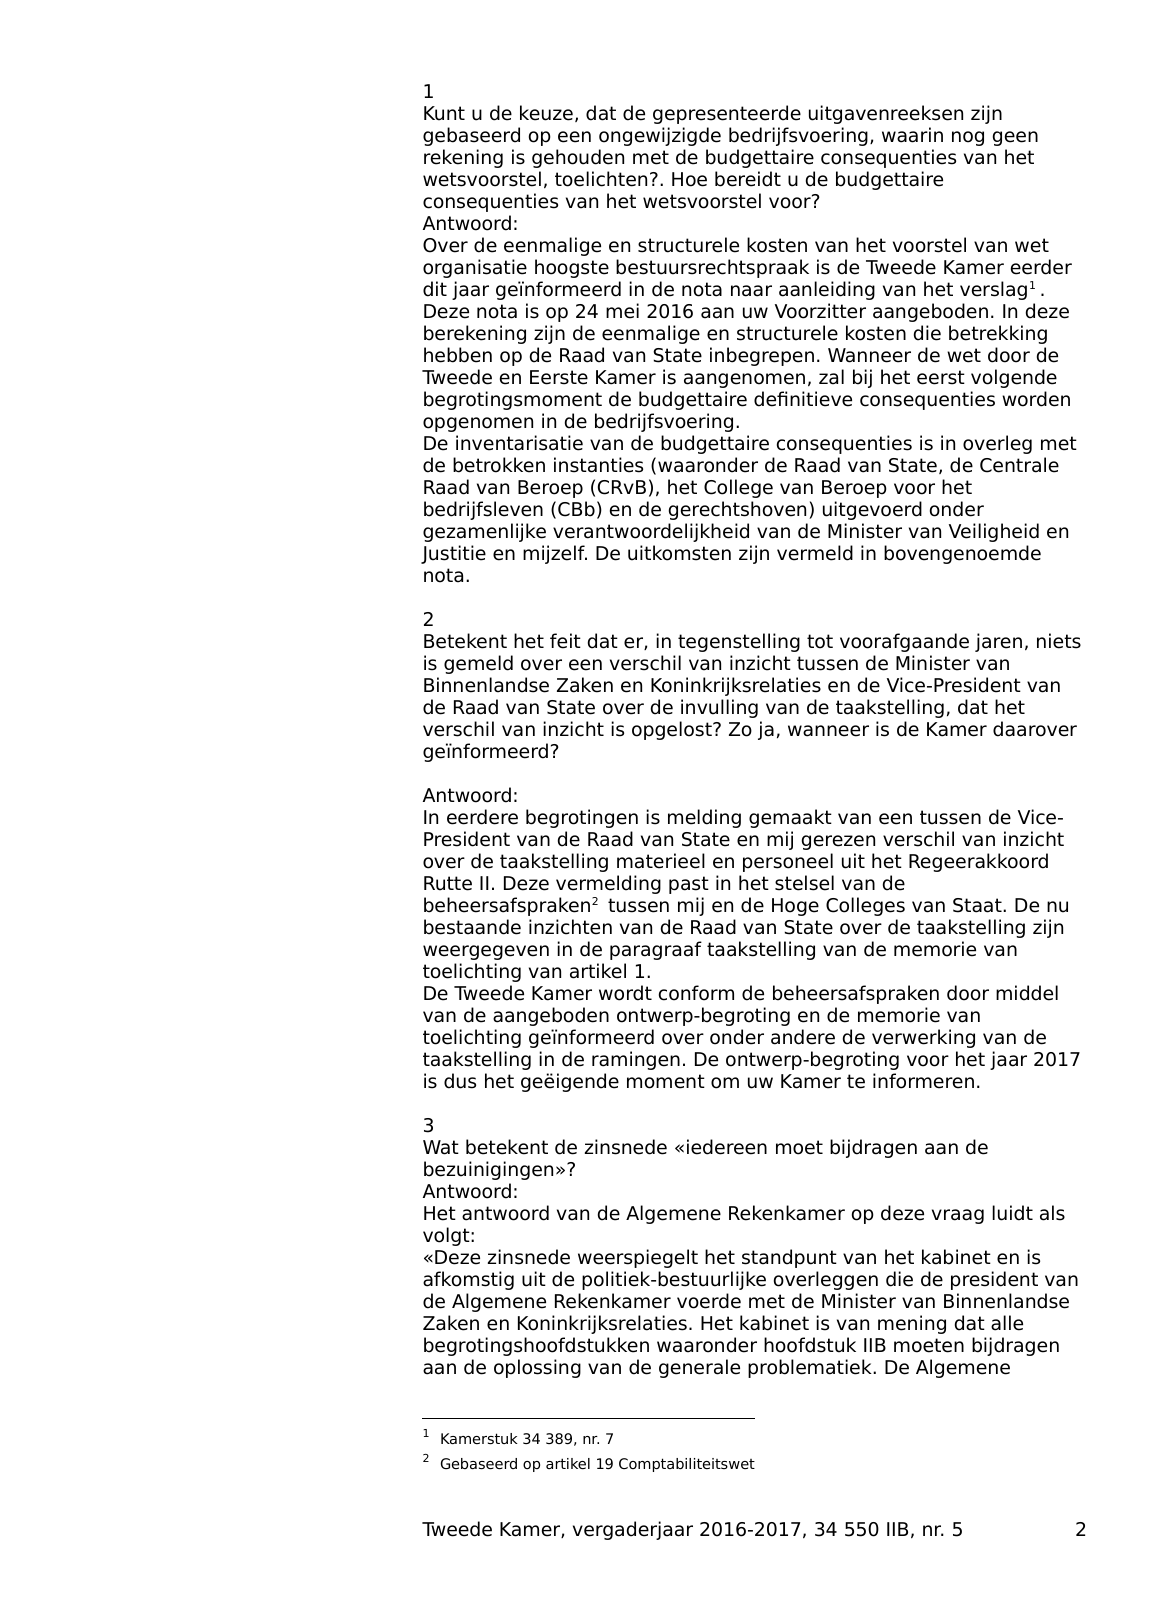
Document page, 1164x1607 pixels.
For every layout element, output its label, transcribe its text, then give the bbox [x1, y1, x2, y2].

text 3 [422, 1115, 1087, 1137]
text Betekent het feit dat er, in tegenstelling tot voorafgaande jaren, niets is gemeld over een verschil van inzicht tussen de Minister van Binnenlandse Zaken en Koninkrijksrelaties en de Vice-President van de Raad van State over de invulling van de taakstelling, dat het verschil van inzicht is opgelost? Zo ja, wanneer is de Kamer daarover geïnformeerd? [422, 631, 1087, 763]
text Wat betekent de zinsnede «iedereen moet bijdragen aan de bezuinigingen»? [422, 1137, 1087, 1181]
text In eerdere begrotingen is melding gemaakt van een tussen de Vice-President van de Raad van State en mij gerezen verschil van inzicht over de taakstelling materieel en personeel uit het Regeerakkoord Rutte II. Deze vermelding past in het stelsel van de beheersafspraken tussen mij en de Hoge Colleges van Staat. De nu bestaande inzichten van de Raad van State over de taakstelling zijn weergegeven in de paragraaf taakstelling van de memorie van toelichting van artikel 1. [422, 807, 1087, 983]
text Het antwoord van de Algemene Rekenkamer op deze vraag luidt als volgt: [422, 1203, 1087, 1247]
text Antwoord: [422, 785, 1087, 807]
text 1 [422, 81, 1087, 103]
text De inventarisatie van de budgettaire consequenties is in overleg met de betrokken instanties (waaronder de Raad van State, de Centrale Raad van Beroep (CRvB), het College van Beroep voor het bedrijfsleven (CBb) en de gerechtshoven) uitgevoerd onder gezamenlijke verantwoordelijkheid van de Minister van Veiligheid en Justitie en mijzelf. De uitkomsten zijn vermeld in bovengenoemde nota. [422, 433, 1087, 587]
text De Tweede Kamer wordt conform de beheersafspraken door middel van de aangeboden ontwerp-begroting en de memorie van toelichting geïnformeerd over onder andere de verwerking van de taakstelling in de ramingen. De ontwerp-begroting voor het jaar 2017 is dus het geëigende moment om uw Kamer te informeren. [422, 983, 1087, 1093]
text Over de eenmalige en structurele kosten van het voorstel van wet organisatie hoogste bestuursrechtspraak is de Tweede Kamer eerder dit jaar geïnformeerd in de nota naar aanleiding van het verslag. Deze nota is op 24 mei 2016 aan uw Voorzitter aangeboden. In deze berekening zijn de eenmalige en structurele kosten die betrekking hebben op de Raad van State inbegrepen. Wanneer de wet door de Tweede en Eerste Kamer is aangenomen, zal bij het eerst volgende begrotingsmoment de budgettaire definitieve consequenties worden opgenomen in de bedrijfsvoering. [422, 235, 1087, 433]
text «Deze zinsnede weerspiegelt het standpunt van het kabinet en is afkomstig uit de politiek-bestuurlijke overleggen die de president van de Algemene Rekenkamer voerde met de Minister van Binnenlandse Zaken en Koninkrijksrelaties. Het kabinet is van mening dat alle begrotingshoofdstukken waaronder hoofdstuk IIB moeten bijdragen aan de oplossing van de generale problematiek. De Algemene [422, 1247, 1087, 1379]
text Antwoord: [422, 213, 1087, 235]
text Kamerstuk 34 389, nr. 7 [422, 1427, 1087, 1449]
text 2 [422, 609, 1087, 631]
text Kunt u de keuze, dat de gepresenteerde uitgavenreeksen zijn gebaseerd op een ongewijzigde bedrijfsvoering, waarin nog geen rekening is gehouden met de budgettaire consequenties van het wetsvoorstel, toelichten?. Hoe bereidt u de budgettaire consequenties van het wetsvoorstel voor? [422, 103, 1087, 213]
text Antwoord: [422, 1181, 1087, 1203]
text Gebaseerd op artikel 19 Comptabiliteitswet [422, 1452, 1087, 1474]
